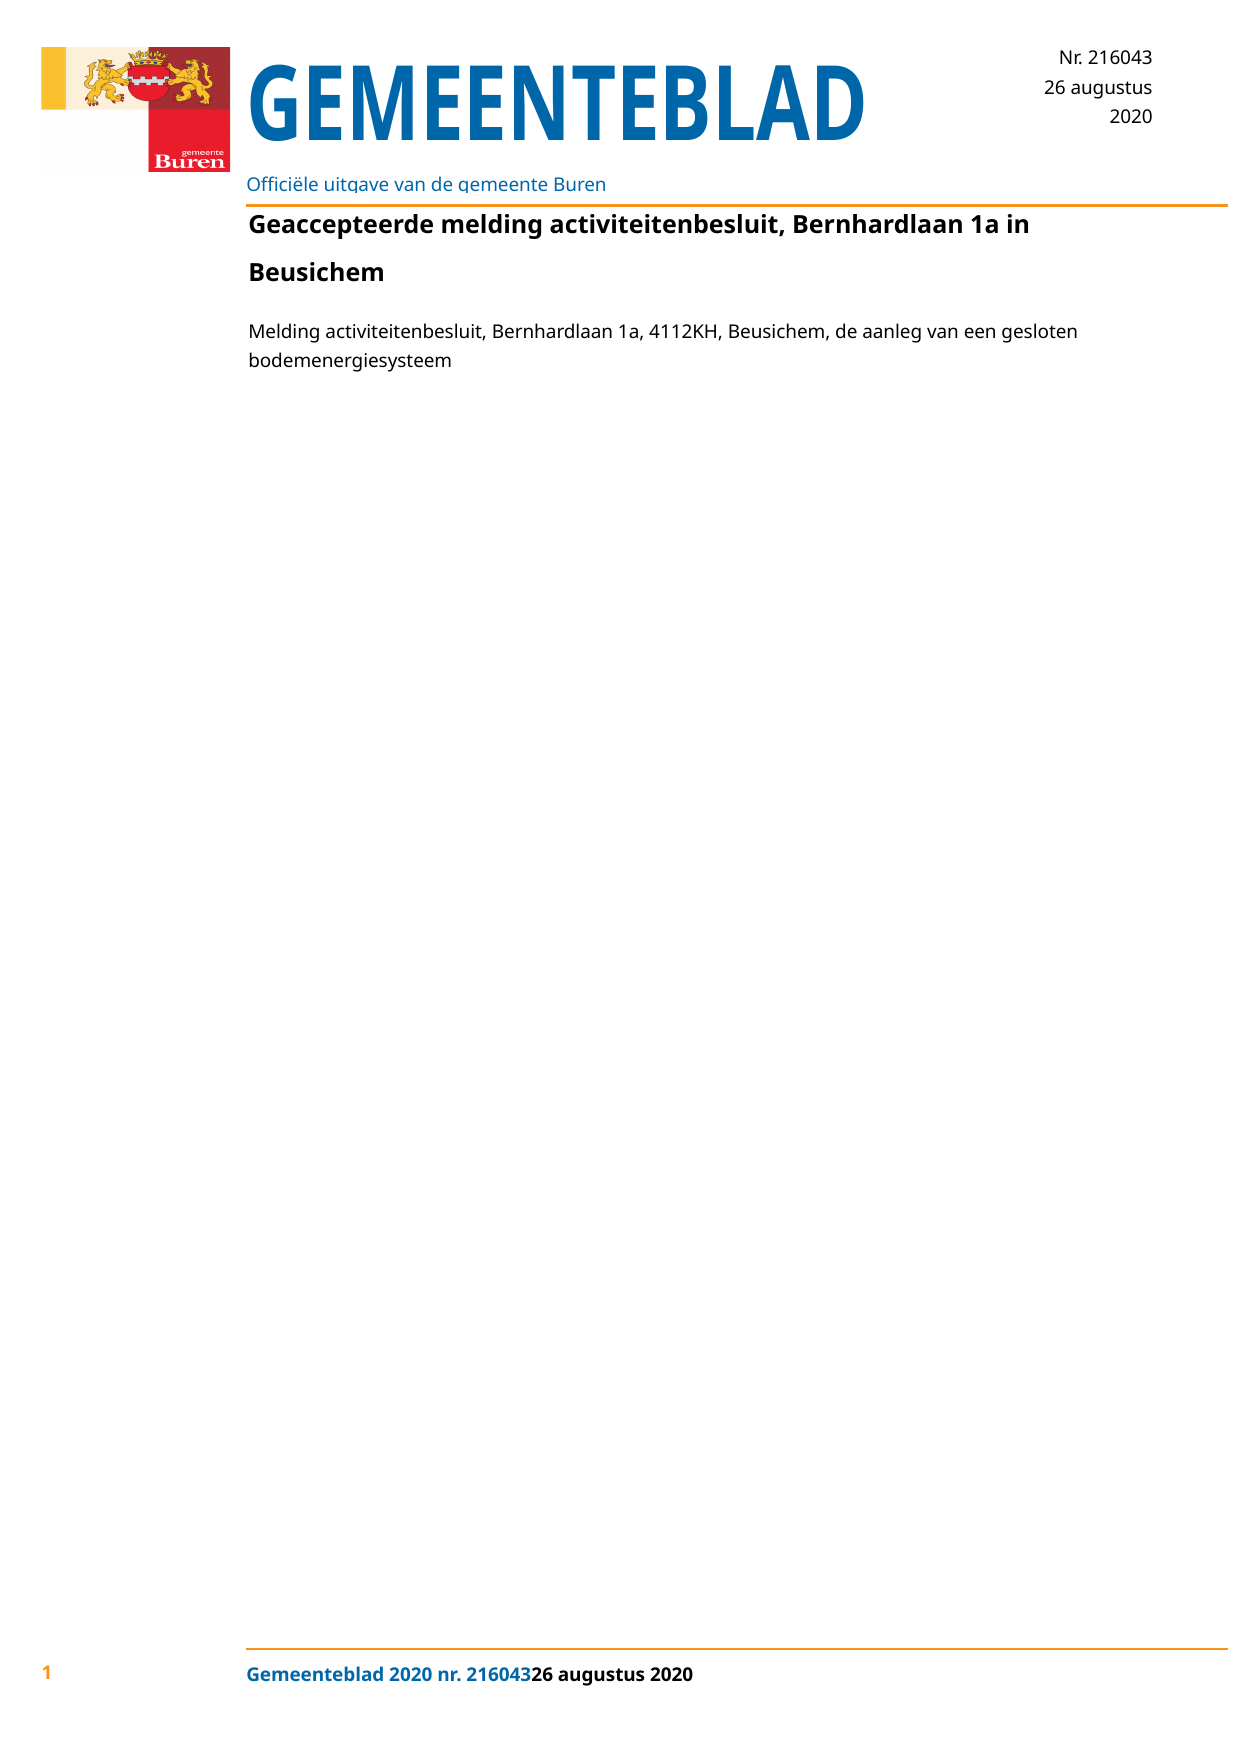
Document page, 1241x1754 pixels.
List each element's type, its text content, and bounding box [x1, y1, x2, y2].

picture [41, 47, 231, 172]
text Melding activiteitenbesluit, Bernhardlaan 1a, 4112KH, Beusichem, de aanleg van een gesloten bodemenergiesysteem [248, 318, 1152, 373]
text Geaccepteerde melding activiteitenbesluit, Bernhardlaan 1a in Beusichem [248, 207, 1152, 288]
